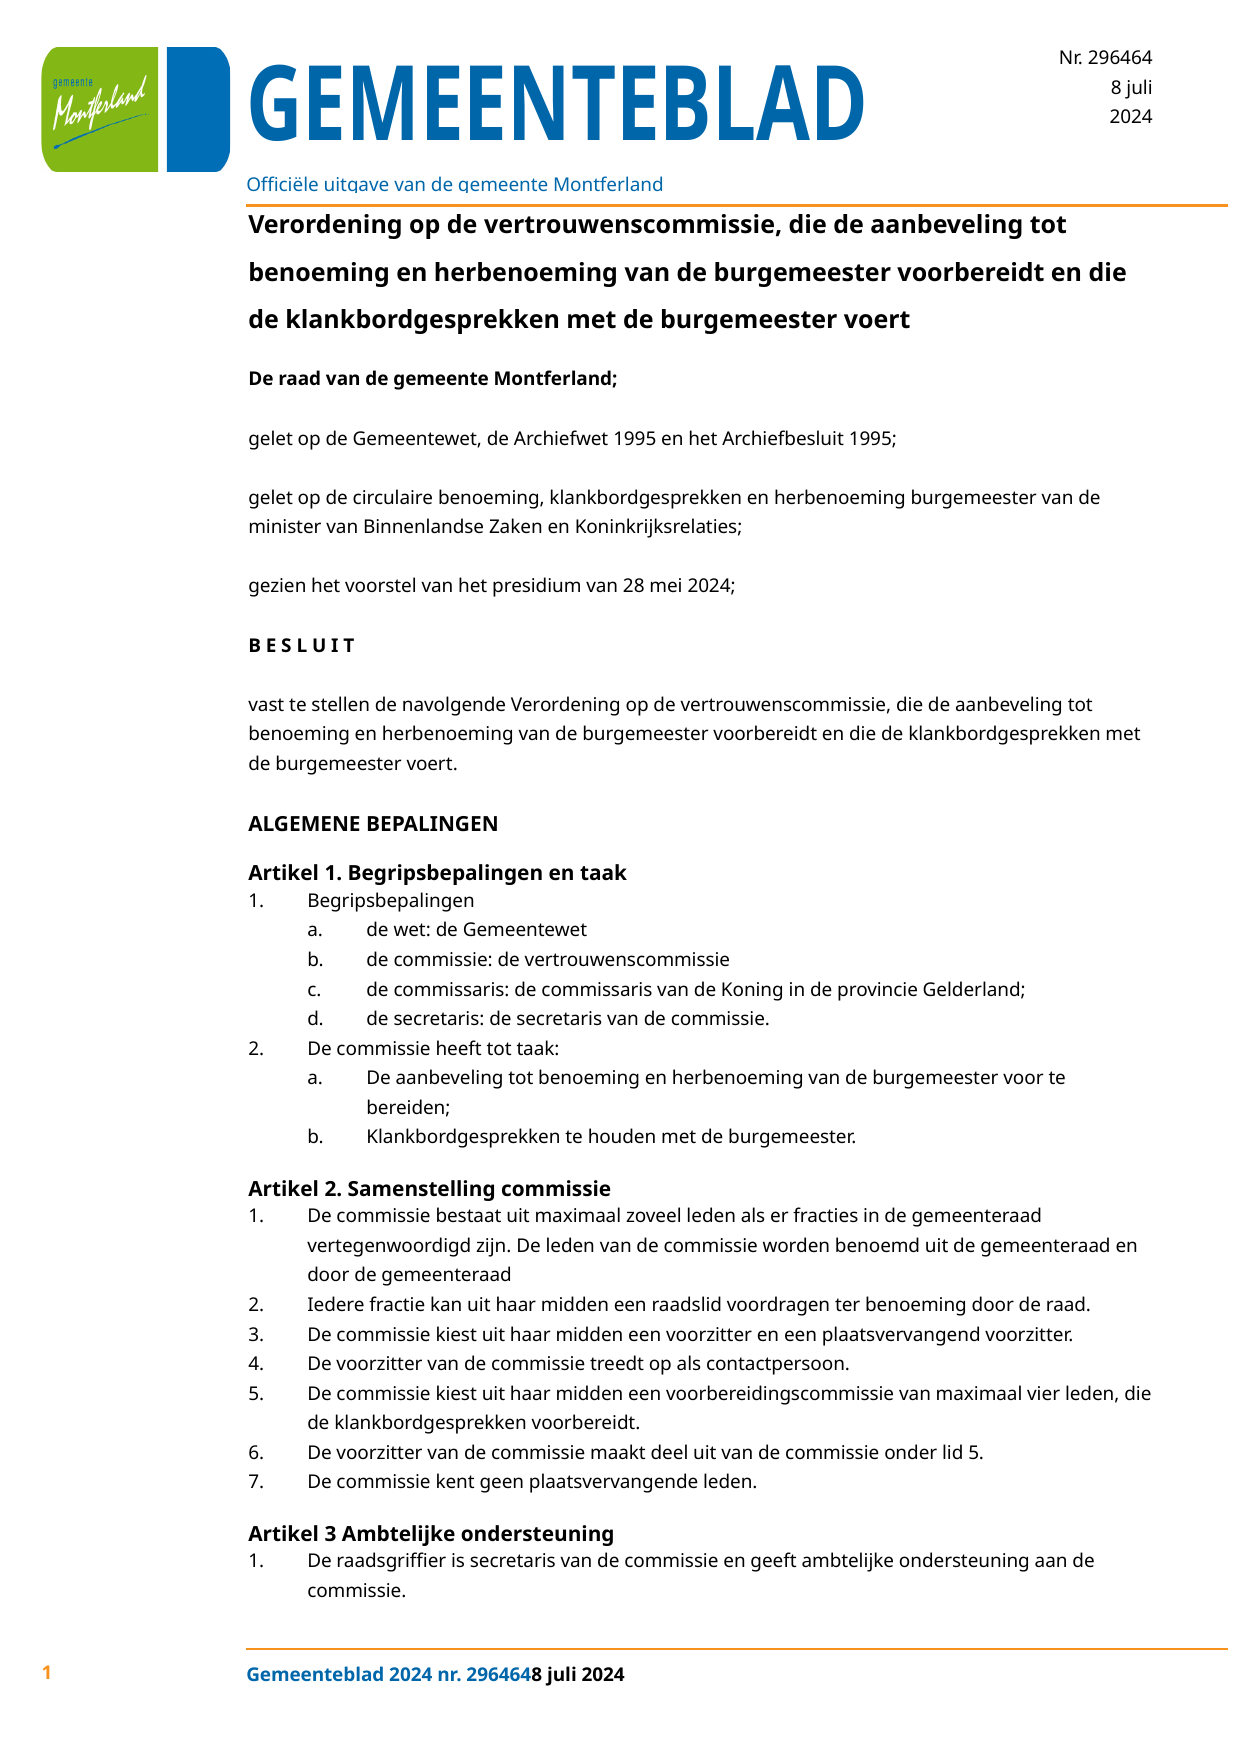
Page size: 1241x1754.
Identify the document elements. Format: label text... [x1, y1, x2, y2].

list de commissaris: de commissaris van de Koning in de provincie Gelderland; [307, 976, 1152, 1001]
list De voorzitter van de commissie maakt deel uit van de commissie onder lid 5. [248, 1439, 1152, 1465]
list Klankbordgesprekken te houden met de burgemeester. [307, 1124, 1152, 1149]
text gezien het voorstel van het presidium van 28 mei 2024; [248, 573, 1152, 598]
text B E S L U I T [248, 632, 1152, 657]
list De commissie kiest uit haar midden een voorbereidingscommissie van maximaal vier leden, die de klankbordgesprekken voorbereidt. [248, 1380, 1152, 1435]
text Artikel 1. Begripsbepalingen en taak [248, 858, 1152, 887]
list de commissie: de vertrouwenscommissie [307, 946, 1152, 972]
picture [41, 47, 231, 172]
text gelet op de circulaire benoeming, klankbordgesprekken en herbenoeming burgemeester van de minister van Binnenlandse Zaken en Koninkrijksrelaties; [248, 484, 1152, 539]
text Artikel 2. Samenstelling commissie [248, 1174, 1152, 1202]
list De voorzitter van de commissie treedt op als contactpersoon. [248, 1350, 1152, 1376]
text De raad van de gemeente Montferland; [248, 366, 1152, 391]
list De commissie kent geen plaatsvervangende leden. [248, 1469, 1152, 1494]
text Verordening op de vertrouwenscommissie, die de aanbeveling tot benoeming en herbenoeming van de burgemeester voorbereidt en die de klankbordgesprekken met de burgemeester voert [248, 207, 1152, 336]
text vast te stellen de navolgende Verordening op de vertrouwenscommissie, die de aanbeveling tot benoeming en herbenoeming van de burgemeester voorbereidt en die de klankbordgesprekken met de burgemeester voert. [248, 691, 1152, 776]
text gelet op de Gemeentewet, de Archiefwet 1995 en het Archiefbesluit 1995; [248, 425, 1152, 450]
list de secretaris: de secretaris van de commissie. [307, 1005, 1152, 1031]
list de wet: de Gemeentewet [307, 917, 1152, 942]
list De commissie kiest uit haar midden een voorzitter en een plaatsvervangend voorzitter. [248, 1321, 1152, 1347]
list De commissie bestaat uit maximaal zoveel leden als er fracties in de gemeenteraad vertegenwoordigd zijn. De leden van de commissie worden benoemd uit de gemeenteraad en door de gemeenteraad [248, 1202, 1152, 1287]
list De commissie heeft tot taak: [248, 1035, 1152, 1061]
list Iedere fractie kan uit haar midden een raadslid voordragen ter benoeming door de raad. [248, 1291, 1152, 1317]
text Artikel 3 Ambtelijke ondersteuning [248, 1519, 1152, 1548]
text ALGEMENE BEPALINGEN [248, 809, 1152, 838]
list De raadsgriffier is secretaris van de commissie en geeft ambtelijke ondersteuning aan de commissie. [248, 1548, 1152, 1603]
list De aanbeveling tot benoeming en herbenoeming van de burgemeester voor te bereiden; [307, 1064, 1152, 1120]
list Begripsbepalingen [248, 887, 1152, 913]
